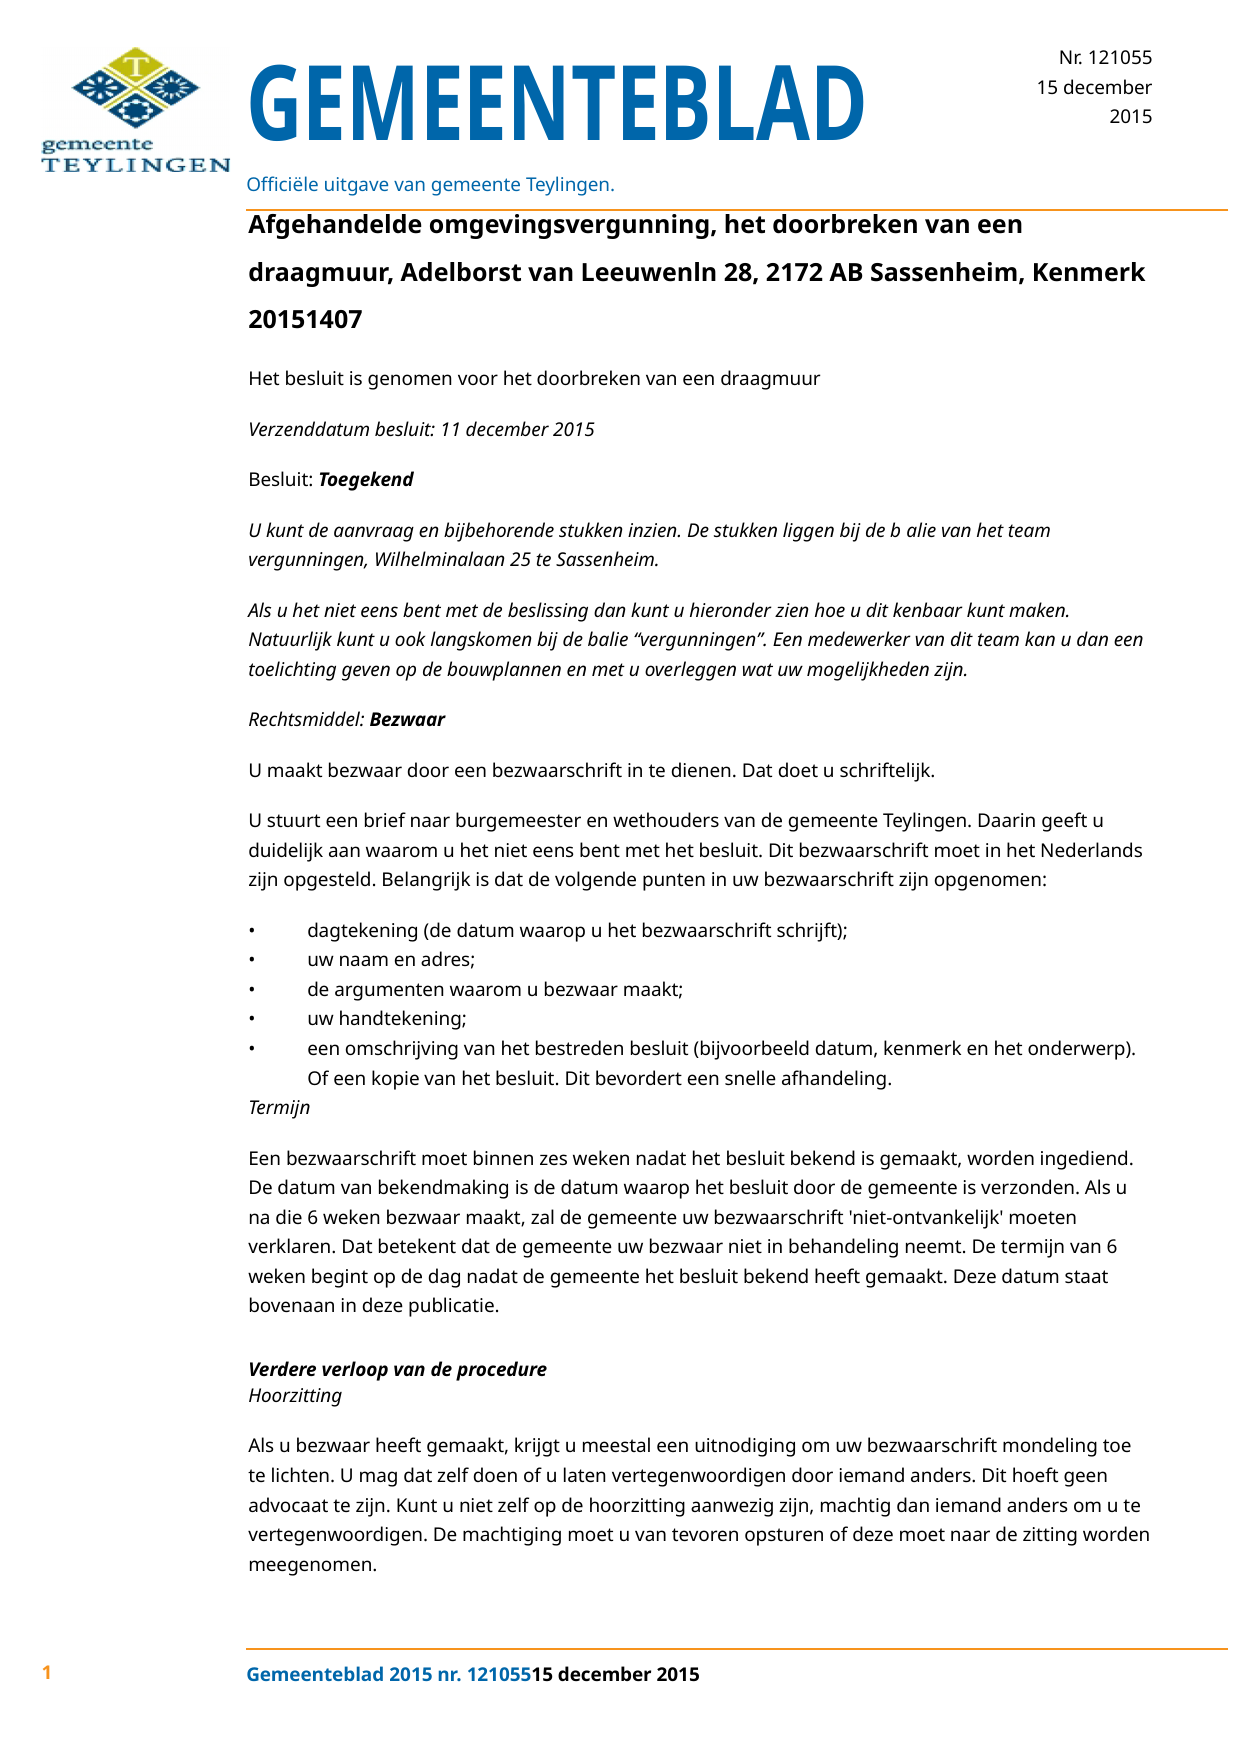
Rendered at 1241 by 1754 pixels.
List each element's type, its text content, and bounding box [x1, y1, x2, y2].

list dagtekening (de datum waarop u het bezwaarschrift schrijft); [248, 917, 1152, 942]
picture [41, 47, 231, 172]
text Een bezwaarschrift moet binnen zes weken nadat het besluit bekend is gemaakt, worden ingediend. De datum van bekendmaking is de datum waarop het besluit door de gemeente is verzonden. Als u na die 6 weken bezwaar maakt, zal de gemeente uw bezwaarschrift 'niet-ontvankelijk' moeten verklaren. Dat betekent dat de gemeente uw bezwaar niet in behandeling neemt. De termijn van 6 weken begint op de dag nadat de gemeente het besluit bekend heeft gemaakt. Deze datum staat bovenaan in deze publicatie. [248, 1145, 1152, 1318]
list de argumenten waarom u bezwaar maakt; [248, 976, 1152, 1002]
text Als u het niet eens bent met de beslissing dan kunt u hieronder zien hoe u dit kenbaar kunt maken. Natuurlijk kunt u ook langskomen bij de balie “vergunningen”. Een medewerker van dit team kan u dan een toelichting geven op de bouwplannen en met u overleggen wat uw mogelijkheden zijn. [248, 597, 1152, 682]
text U maakt bezwaar door een bezwaarschrift in te dienen. Dat doet u schriftelijk. [248, 757, 1152, 782]
text Rechtsmiddel: Bezwaar [248, 706, 1152, 732]
text Verzenddatum besluit: 11 december 2015 [248, 416, 1152, 442]
list uw handtekening; [248, 1006, 1152, 1031]
text U stuurt een brief naar burgemeester en wethouders van de gemeente Teylingen. Daarin geeft u duidelijk aan waarom u het niet eens bent met het besluit. Dit bezwaarschrift moet in het Nederlands zijn opgesteld. Belangrijk is dat de volgende punten in uw bezwaarschrift zijn opgenomen: [248, 807, 1152, 892]
list een omschrijving van het bestreden besluit (bijvoorbeeld datum, kenmerk en het onderwerp). Of een kopie van het besluit. Dit bevordert een snelle afhandeling. [248, 1035, 1152, 1090]
text Besluit: Toegekend [248, 466, 1152, 492]
list uw naam en adres; [248, 946, 1152, 972]
text Hoorzitting [248, 1382, 1152, 1408]
text Als u bezwaar heeft gemaakt, krijgt u meestal een uitnodiging om uw bezwaarschrift mondeling toe te lichten. U mag dat zelf doen of u laten vertegenwoordigen door iemand anders. Dit hoeft geen advocaat te zijn. Kunt u niet zelf op de hoorzitting aanwezig zijn, machtig dan iemand anders om u te vertegenwoordigen. De machtiging moet u van tevoren opsturen of deze moet naar de zitting worden meegenomen. [248, 1433, 1152, 1577]
text Verdere verloop van de procedure [248, 1357, 1152, 1382]
text Termijn [248, 1094, 1152, 1120]
text Afgehandelde omgevingsvergunning, het doorbreken van een draagmuur, Adelborst van Leeuwenln 28, 2172 AB Sassenheim, Kenmerk 20151407 [248, 211, 1152, 336]
text Het besluit is genomen voor het doorbreken van een draagmuur [248, 366, 1152, 391]
text U kunt de aanvraag en bijbehorende stukken inzien. De stukken liggen bij de b alie van het team vergunningen, Wilhelminalaan 25 te Sassenheim. [248, 517, 1152, 572]
